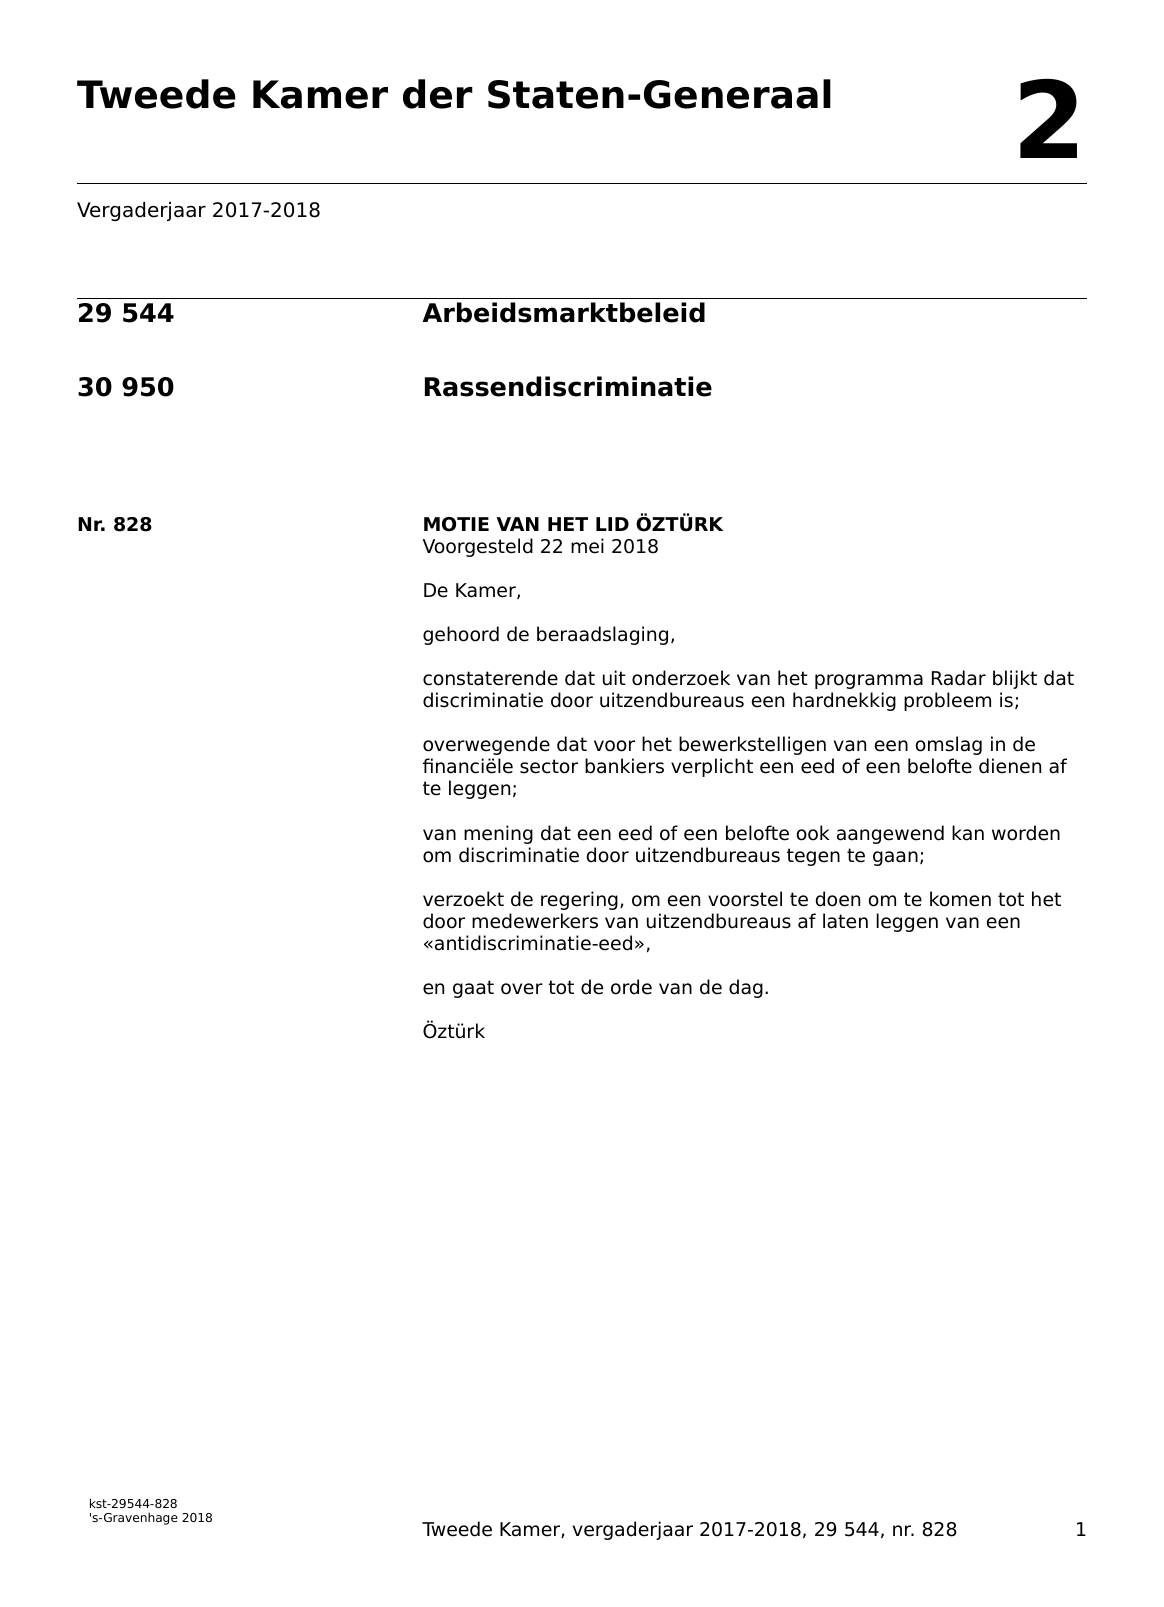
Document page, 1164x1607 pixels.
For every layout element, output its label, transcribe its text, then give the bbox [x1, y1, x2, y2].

subtitle Nr. 828 MOTIE VAN HET LID ÖZTÜRK [77, 514, 1087, 536]
table_header Tweede Kamer der Staten-Generaal [77, 59, 886, 183]
text Voorgesteld 22 mei 2018 [422, 536, 1087, 558]
subtitle 30 950 Rassendiscriminatie [77, 373, 1087, 403]
text Öztürk [422, 1021, 1087, 1043]
text De Kamer, [422, 580, 1087, 602]
text constaterende dat uit onderzoek van het programma Radar blijkt dat discriminatie door uitzendbureaus een hardnekkig probleem is; [422, 668, 1087, 712]
text verzoekt de regering, om een voorstel te doen om te komen tot het door medewerkers van uitzendbureaus af laten leggen van een «antidiscriminatie-eed», [422, 889, 1087, 954]
text van mening dat een eed of een belofte ook aangewend kan worden om discriminatie door uitzendbureaus tegen te gaan; [422, 822, 1087, 866]
subtitle 29 544 Arbeidsmarktbeleid [77, 299, 1087, 329]
text en gaat over tot de orde van de dag. [422, 977, 1087, 999]
text kst-29544-828 [88, 1497, 323, 1511]
text 's-Gravenhage 2018 [88, 1511, 323, 1525]
text gehoord de beraadslaging, [422, 624, 1087, 646]
table_cell Vergaderjaar 2017-2018 [77, 184, 1087, 298]
text overwegende dat voor het bewerkstelligen van een omslag in de financiële sector bankiers verplicht een eed of een belofte dienen af te leggen; [422, 734, 1087, 800]
table_header 2 [886, 59, 1087, 183]
